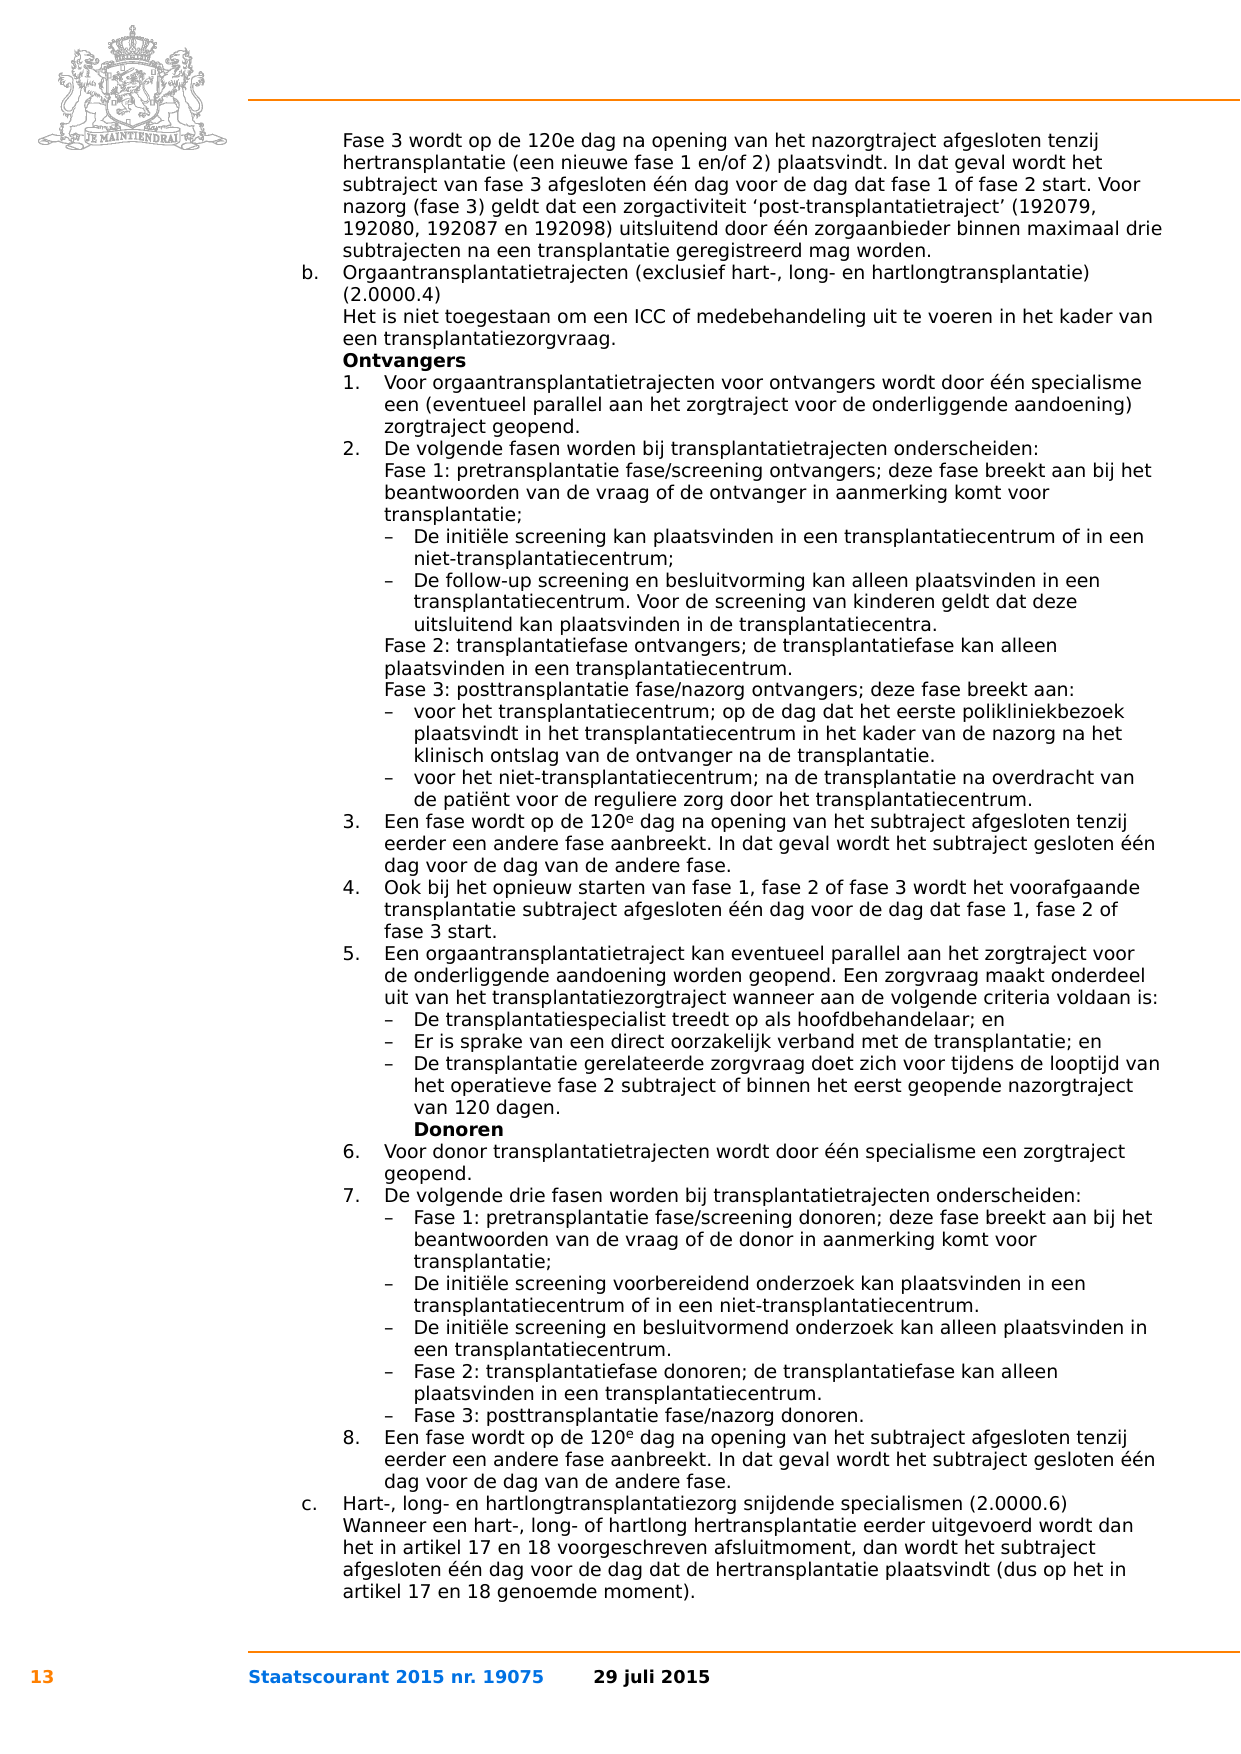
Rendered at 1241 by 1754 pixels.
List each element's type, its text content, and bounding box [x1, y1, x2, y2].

text Wanneer een hart-, long- of hartlong hertransplantatie eerder uitgevoerd wordt dan het in artikel 17 en 18 voorgeschreven afsluitmoment, dan wordt het subtraject afgesloten één dag voor de dag dat de hertransplantatie plaatsvindt (dus op het in artikel 17 en 18 genoemde moment). [342, 1514, 1163, 1602]
text – Fase 2: transplantatiefase donoren; de transplantatiefase kan alleen plaatsvinden in een transplantatiecentrum. [384, 1361, 1163, 1405]
text – Fase 1: pretransplantatie fase/screening donoren; deze fase breekt aan bij het beantwoorden van de vraag of de donor in aanmerking komt voor transplantatie; [384, 1207, 1163, 1273]
text 5. Een orgaantransplantatietraject kan eventueel parallel aan het zorgtraject voor de onderliggende aandoening worden geopend. Een zorgvraag maakt onderdeel uit van het transplantatiezorgtraject wanneer aan de volgende criteria voldaan is: [342, 943, 1163, 1009]
text – De follow-up screening en besluitvorming kan alleen plaatsvinden in een transplantatiecentrum. Voor de screening van kinderen geldt dat deze uitsluitend kan plaatsvinden in de transplantatiecentra. [384, 569, 1163, 635]
text 7. De volgende drie fasen worden bij transplantatietrajecten onderscheiden: [342, 1185, 1163, 1207]
text 3. Een fase wordt op de 120e dag na opening van het subtraject afgesloten tenzij eerder een andere fase aanbreekt. In dat geval wordt het subtraject gesloten één dag voor de dag van de andere fase. [342, 811, 1163, 877]
text Het is niet toegestaan om een ICC of medebehandeling uit te voeren in het kader van een transplantatiezorgvraag. [342, 306, 1163, 350]
text 6. Voor donor transplantatietrajecten wordt door één specialisme een zorgtraject geopend. [342, 1141, 1163, 1185]
text c. Hart-, long- en hartlongtransplantatiezorg snijdende specialismen (2.0000.6) [301, 1493, 1163, 1514]
text 4. Ook bij het opnieuw starten van fase 1, fase 2 of fase 3 wordt het voorafgaande transplantatie subtraject afgesloten één dag voor de dag dat fase 1, fase 2 of fase 3 start. [342, 877, 1163, 943]
text – voor het transplantatiecentrum; op de dag dat het eerste polikliniekbezoek plaatsvindt in het transplantatiecentrum in het kader van de nazorg na het klinisch ontslag van de ontvanger na de transplantatie. [384, 701, 1163, 767]
text 8. Een fase wordt op de 120e dag na opening van het subtraject afgesloten tenzij eerder een andere fase aanbreekt. In dat geval wordt het subtraject gesloten één dag voor de dag van de andere fase. [342, 1427, 1163, 1493]
text – Fase 3: posttransplantatie fase/nazorg donoren. [384, 1405, 1163, 1427]
text – voor het niet-transplantatiecentrum; na de transplantatie na overdracht van de patiënt voor de reguliere zorg door het transplantatiecentrum. [384, 767, 1163, 811]
text – De transplantatie gerelateerde zorgvraag doet zich voor tijdens de looptijd van het operatieve fase 2 subtraject of binnen het eerst geopende nazorgtraject van 120 dagen. [384, 1053, 1163, 1119]
text Donoren [413, 1119, 1163, 1141]
text – Er is sprake van een direct oorzakelijk verband met de transplantatie; en [384, 1031, 1163, 1053]
text – De initiële screening kan plaatsvinden in een transplantatiecentrum of in een niet-transplantatiecentrum; [384, 526, 1163, 569]
text Ontvangers [342, 350, 1163, 372]
text Fase 1: pretransplantatie fase/screening ontvangers; deze fase breekt aan bij het beantwoorden van de vraag of de ontvanger in aanmerking komt voor transplantatie; [384, 459, 1163, 526]
text – De transplantatiespecialist treedt op als hoofdbehandelaar; en [384, 1009, 1163, 1031]
text – De initiële screening en besluitvormend onderzoek kan alleen plaatsvinden in een transplantatiecentrum. [384, 1317, 1163, 1361]
text – De initiële screening voorbereidend onderzoek kan plaatsvinden in een transplantatiecentrum of in een niet-transplantatiecentrum. [384, 1273, 1163, 1317]
text Fase 2: transplantatiefase ontvangers; de transplantatiefase kan alleen plaatsvinden in een transplantatiecentrum. [384, 635, 1163, 679]
picture [38, 25, 227, 150]
text b. Orgaantransplantatietrajecten (exclusief hart-, long- en hartlongtransplantatie)(2.0000.4) [301, 262, 1163, 306]
text 1. Voor orgaantransplantatietrajecten voor ontvangers wordt door één specialisme een (eventueel parallel aan het zorgtraject voor de onderliggende aandoening) zorgtraject geopend. [342, 372, 1163, 438]
text Fase 3 wordt op de 120e dag na opening van het nazorgtraject afgesloten tenzij hertransplantatie (een nieuwe fase 1 en/of 2) plaatsvindt. In dat geval wordt het subtraject van fase 3 afgesloten één dag voor de dag dat fase 1 of fase 2 start. Voor nazorg (fase 3) geldt dat een zorgactiviteit ‘post-transplantatietraject’ (192079, 192080, 192087 en 192098) uitsluitend door één zorgaanbieder binnen maximaal drie subtrajecten na een transplantatie geregistreerd mag worden. [342, 130, 1163, 262]
text 2. De volgende fasen worden bij transplantatietrajecten onderscheiden: [342, 438, 1163, 459]
text Fase 3: posttransplantatie fase/nazorg ontvangers; deze fase breekt aan: [384, 679, 1163, 701]
